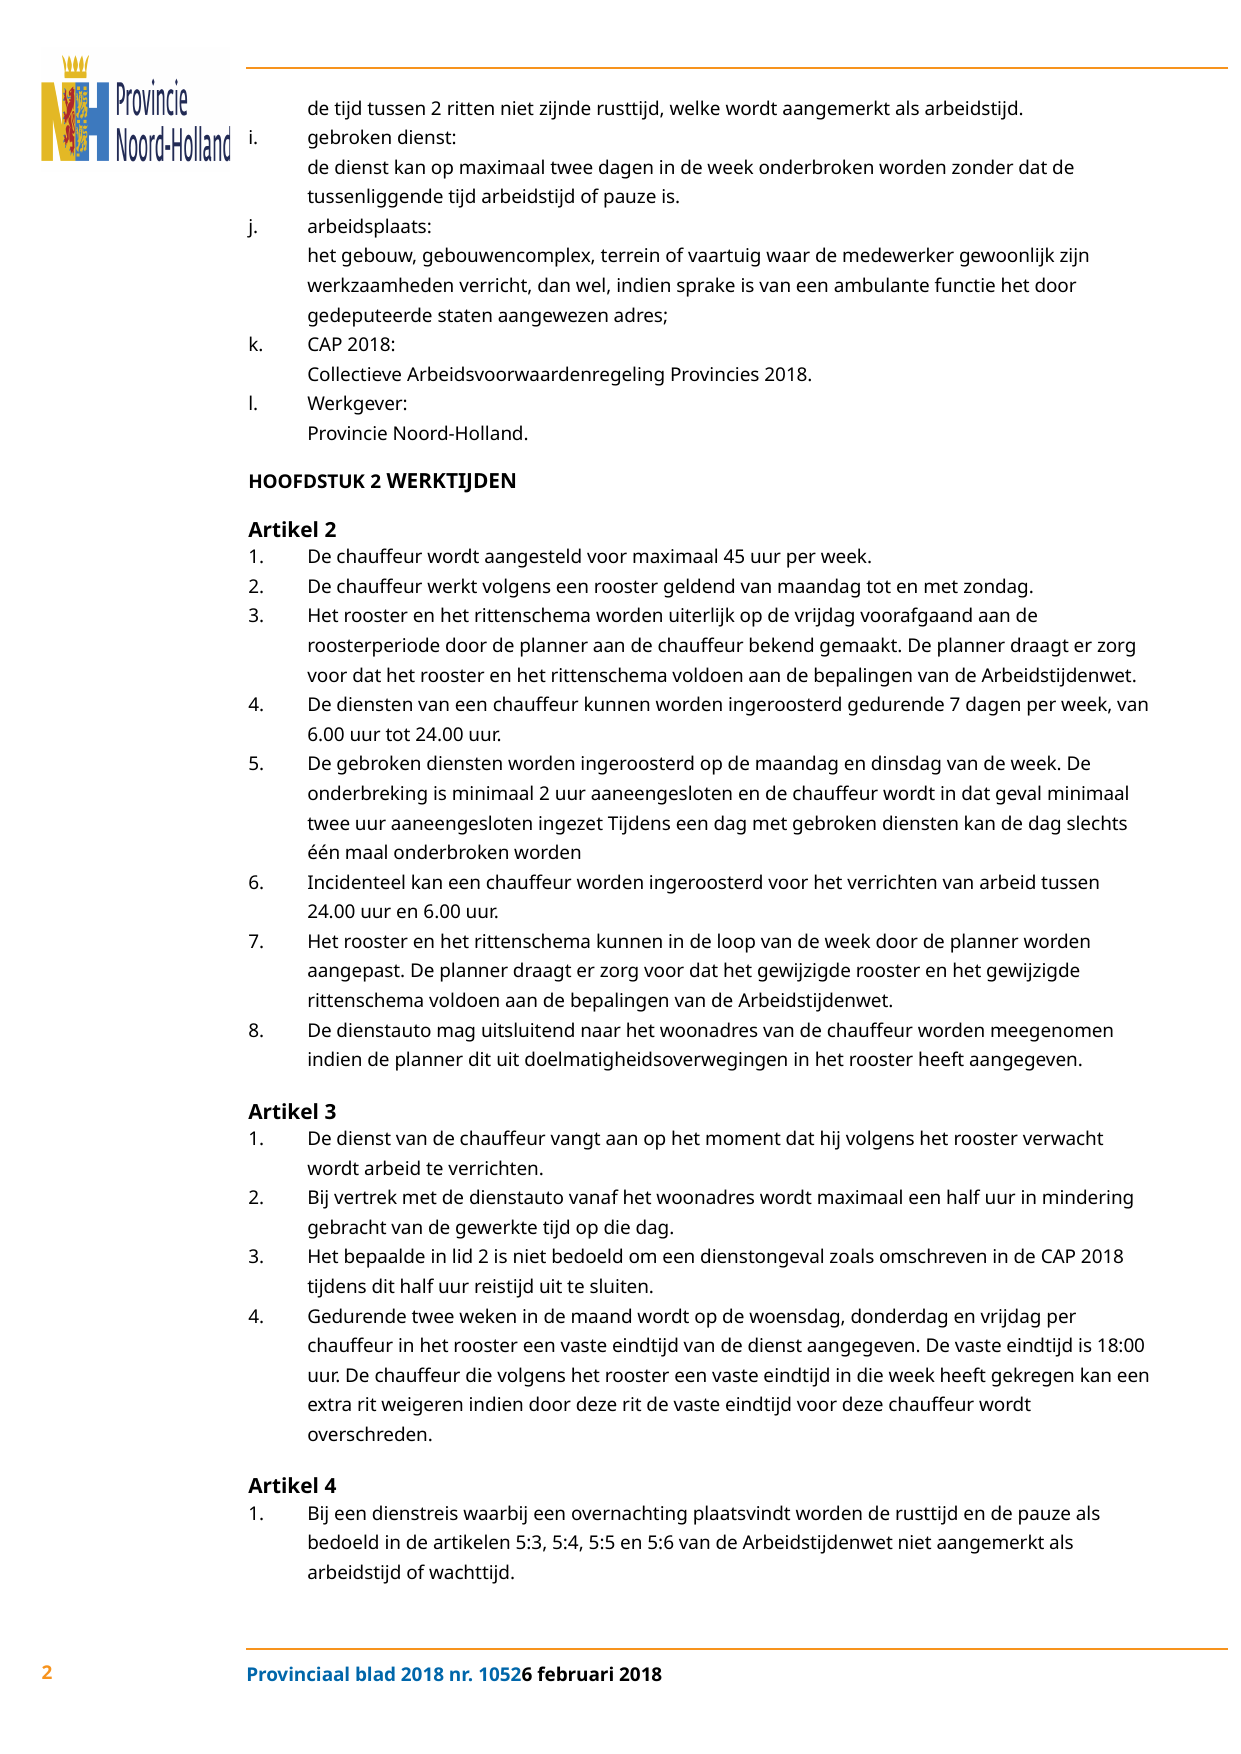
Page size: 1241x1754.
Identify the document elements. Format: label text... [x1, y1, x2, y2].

text Artikel 2 [248, 515, 1152, 543]
text Artikel 3 [248, 1097, 1152, 1125]
list CAP 2018: [248, 331, 1152, 357]
list Incidenteel kan een chauffeur worden ingeroosterd voor het verrichten van arbeid tussen 24.00 uur en 6.00 uur. [248, 869, 1152, 924]
list Bij een dienstreis waarbij een overnachting plaatsvindt worden de rusttijd en de pauze als bedoeld in de artikelen 5:3, 5:4, 5:5 en 5:6 van de Arbeidstijdenwet niet aangemerkt als arbeidstijd of wachttijd. [248, 1500, 1152, 1585]
list Het bepaalde in lid 2 is niet bedoeld om een dienstongeval zoals omschreven in de CAP 2018 tijdens dit half uur reistijd uit te sluiten. [248, 1244, 1152, 1299]
list De dienstauto mag uitsluitend naar het woonadres van de chauffeur worden meegenomen indien de planner dit uit doelmatigheidsoverwegingen in het rooster heeft aangegeven. [248, 1017, 1152, 1072]
list Bij vertrek met de dienstauto vanaf het woonadres wordt maximaal een half uur in mindering gebracht van de gewerkte tijd op die dag. [248, 1184, 1152, 1240]
list Collectieve Arbeidsvoorwaardenregeling Provincies 2018. [248, 361, 1152, 387]
list De chauffeur werkt volgens een rooster geldend van maandag tot en met zondag. [248, 573, 1152, 599]
text Artikel 4 [248, 1472, 1152, 1500]
picture [41, 47, 231, 172]
list Provincie Noord-Holland. [248, 420, 1152, 446]
list Gedurende twee weken in de maand wordt op de woensdag, donderdag en vrijdag per chauffeur in het rooster een vaste eindtijd van de dienst aangegeven. De vaste eindtijd is 18:00 uur. De chauffeur die volgens het rooster een vaste eindtijd in die week heeft gekregen kan een extra rit weigeren indien door deze rit de vaste eindtijd voor deze chauffeur wordt overschreden. [248, 1303, 1152, 1447]
list arbeidsplaats: [248, 213, 1152, 239]
list Het rooster en het rittenschema worden uiterlijk op de vrijdag voorafgaand aan de roosterperiode door de planner aan de chauffeur bekend gemaakt. De planner draagt er zorg voor dat het rooster en het rittenschema voldoen aan de bepalingen van de Arbeidstijdenwet. [248, 603, 1152, 688]
list Werkgever: [248, 391, 1152, 416]
list gebroken dienst: [248, 124, 1152, 150]
list De dienst van de chauffeur vangt aan op het moment dat hij volgens het rooster verwacht wordt arbeid te verrichten. [248, 1125, 1152, 1181]
list De chauffeur wordt aangesteld voor maximaal 45 uur per week. [248, 543, 1152, 569]
list de dienst kan op maximaal twee dagen in de week onderbroken worden zonder dat de tussenliggende tijd arbeidstijd of pauze is. [248, 154, 1152, 209]
list De diensten van een chauffeur kunnen worden ingeroosterd gedurende 7 dagen per week, van 6.00 uur tot 24.00 uur. [248, 691, 1152, 747]
list De gebroken diensten worden ingeroosterd op de maandag en dinsdag van de week. De onderbreking is minimaal 2 uur aaneengesloten en de chauffeur wordt in dat geval minimaal twee uur aaneengesloten ingezet Tijdens een dag met gebroken diensten kan de dag slechts één maal onderbroken worden [248, 751, 1152, 865]
list het gebouw, gebouwencomplex, terrein of vaartuig waar de medewerker gewoonlijk zijn werkzaamheden verricht, dan wel, indien sprake is van een ambulante functie het door gedeputeerde staten aangewezen adres; [248, 243, 1152, 328]
list de tijd tussen 2 ritten niet zijnde rusttijd, welke wordt aangemerkt als arbeidstijd. [248, 95, 1152, 121]
text HOOFDSTUK 2 WERKTIJDEN [248, 466, 1152, 494]
list Het rooster en het rittenschema kunnen in de loop van de week door de planner worden aangepast. De planner draagt er zorg voor dat het gewijzigde rooster en het gewijzigde rittenschema voldoen aan de bepalingen van de Arbeidstijdenwet. [248, 928, 1152, 1013]
